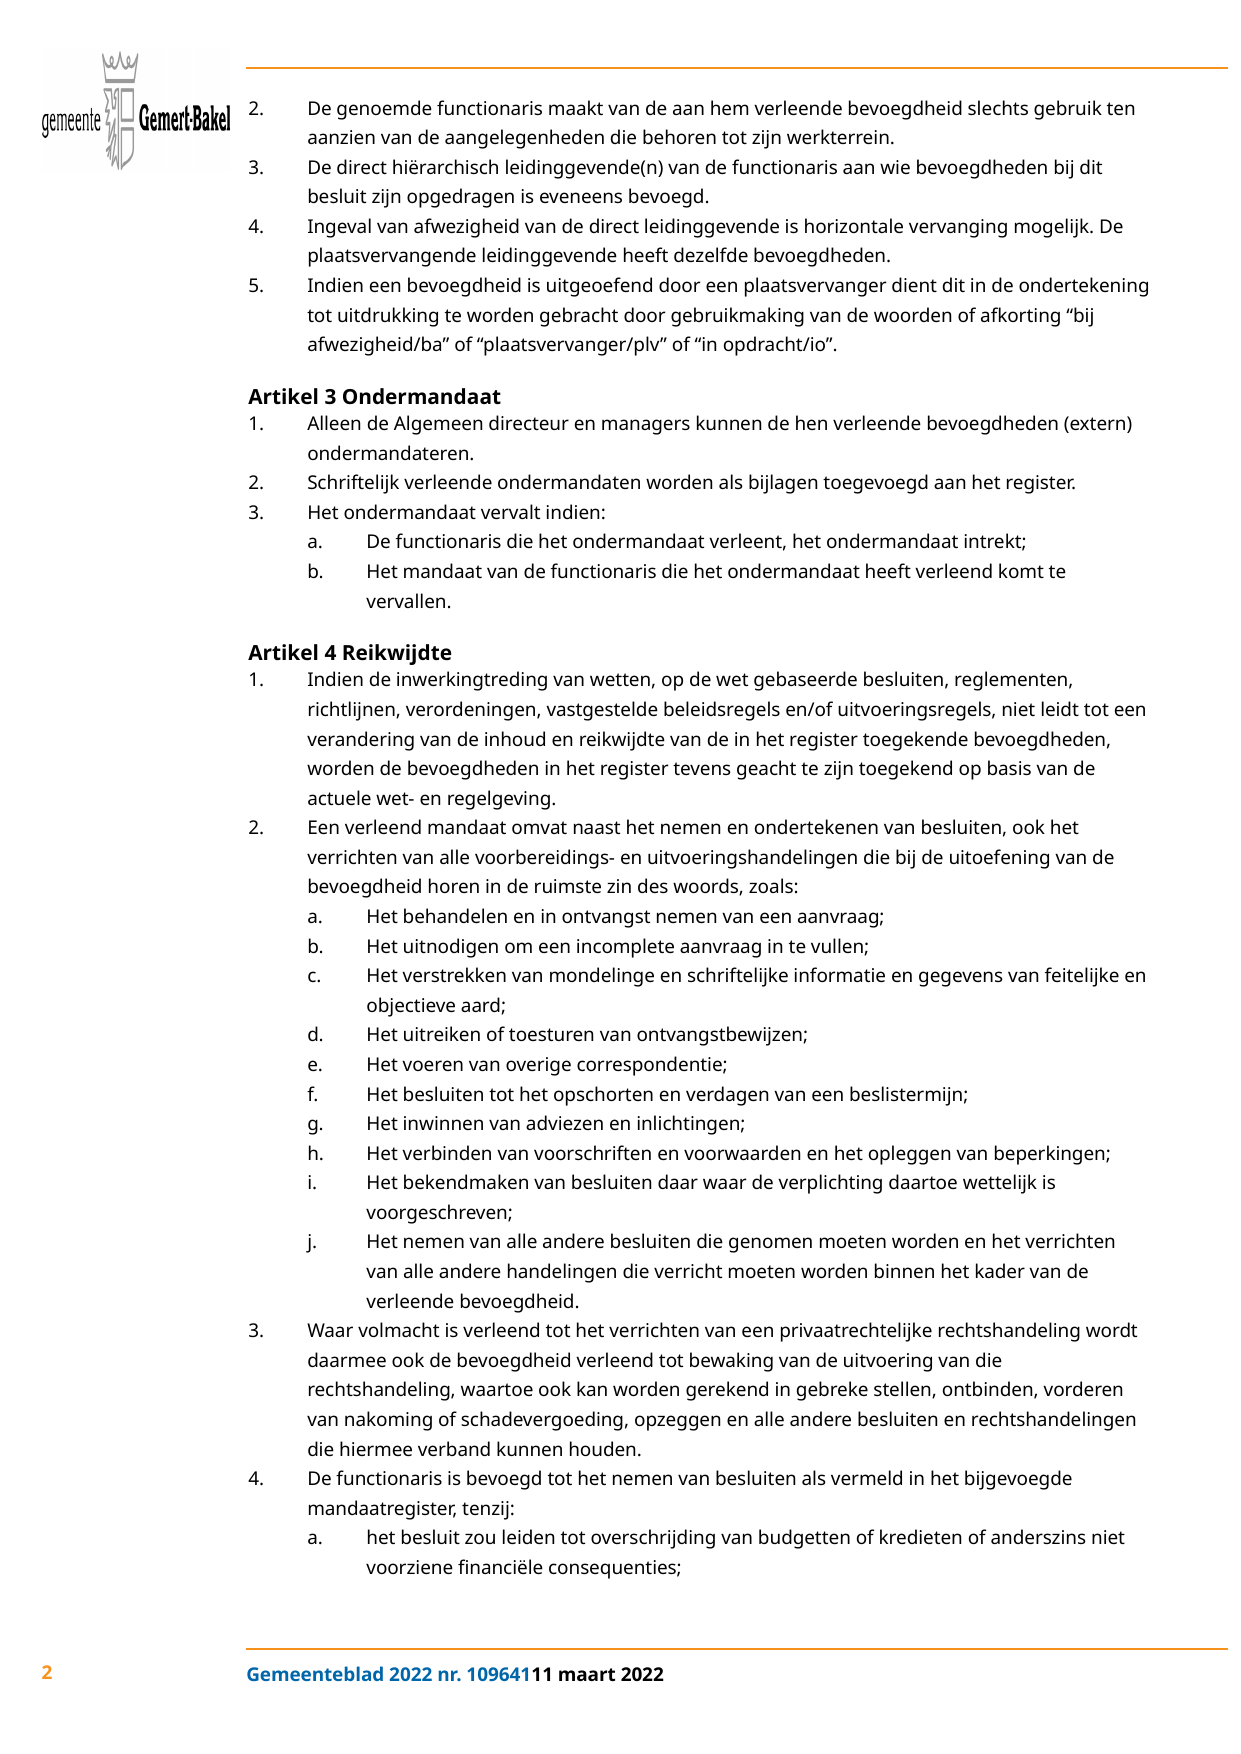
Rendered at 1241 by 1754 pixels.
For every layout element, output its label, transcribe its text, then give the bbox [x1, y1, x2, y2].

list De functionaris is bevoegd tot het nemen van besluiten als vermeld in het bijgevoegde mandaatregister, tenzij: [248, 1465, 1152, 1521]
list Het uitnodigen om een incomplete aanvraag in te vullen; [307, 933, 1152, 959]
text Artikel 3 Ondermandaat [248, 382, 1152, 410]
list Het verbinden van voorschriften en voorwaarden en het opleggen van beperkingen; [307, 1140, 1152, 1166]
list Het mandaat van de functionaris die het ondermandaat heeft verleend komt te vervallen. [307, 558, 1152, 613]
list Het verstrekken van mondelinge en schriftelijke informatie en gegevens van feitelijke en objectieve aard; [307, 962, 1152, 1018]
list Waar volmacht is verleend tot het verrichten van een privaatrechtelijke rechtshandeling wordt daarmee ook de bevoegdheid verleend tot bewaking van de uitvoering van die rechtshandeling, waartoe ook kan worden gerekend in gebreke stellen, ontbinden, vorderen van nakoming of schadevergoeding, opzeggen en alle andere besluiten en rechtshandelingen die hiermee verband kunnen houden. [248, 1317, 1152, 1462]
list Indien een bevoegdheid is uitgeoefend door een plaatsvervanger dient dit in de ondertekening tot uitdrukking te worden gebracht door gebruikmaking van de woorden of afkorting “bij afwezigheid/ba” of “plaatsvervanger/plv” of “in opdracht/io”. [248, 272, 1152, 357]
list Het voeren van overige correspondentie; [307, 1051, 1152, 1077]
list Het nemen van alle andere besluiten die genomen moeten worden en het verrichten van alle andere handelingen die verricht moeten worden binnen het kader van de verleende bevoegdheid. [307, 1229, 1152, 1314]
list het besluit zou leiden tot overschrijding van budgetten of kredieten of anderszins niet voorziene financiële consequenties; [307, 1524, 1152, 1580]
list Het uitreiken of toesturen van ontvangstbewijzen; [307, 1022, 1152, 1047]
list Schriftelijk verleende ondermandaten worden als bijlagen toegevoegd aan het register. [248, 469, 1152, 495]
list Het inwinnen van adviezen en inlichtingen; [307, 1110, 1152, 1136]
list Het besluiten tot het opschorten en verdagen van een beslistermijn; [307, 1081, 1152, 1107]
list De genoemde functionaris maakt van de aan hem verleende bevoegdheid slechts gebruik ten aanzien van de aangelegenheden die behoren tot zijn werkterrein. [248, 95, 1152, 150]
list Het bekendmaken van besluiten daar waar de verplichting daartoe wettelijk is voorgeschreven; [307, 1169, 1152, 1225]
list Het ondermandaat vervalt indien: [248, 499, 1152, 525]
list Het behandelen en in ontvangst nemen van een aanvraag; [307, 903, 1152, 929]
text Artikel 4 Reikwijdte [248, 638, 1152, 667]
picture [41, 47, 231, 172]
list Indien de inwerkingtreding van wetten, op de wet gebaseerde besluiten, reglementen, richtlijnen, verordeningen, vastgestelde beleidsregels en/of uitvoeringsregels, niet leidt tot een verandering van de inhoud en reikwijdte van de in het register toegekende bevoegdheden, worden de bevoegdheden in het register tevens geacht te zijn toegekend op basis van de actuele wet- en regelgeving. [248, 667, 1152, 811]
list Een verleend mandaat omvat naast het nemen en ondertekenen van besluiten, ook het verrichten van alle voorbereidings- en uitvoeringshandelingen die bij de uitoefening van de bevoegdheid horen in de ruimste zin des woords, zoals: [248, 814, 1152, 899]
list Ingeval van afwezigheid van de direct leidinggevende is horizontale vervanging mogelijk. De plaatsvervangende leidinggevende heeft dezelfde bevoegdheden. [248, 213, 1152, 268]
list De direct hiërarchisch leidinggevende(n) van de functionaris aan wie bevoegdheden bij dit besluit zijn opgedragen is eveneens bevoegd. [248, 154, 1152, 209]
list Alleen de Algemeen directeur en managers kunnen de hen verleende bevoegdheden (extern) ondermandateren. [248, 410, 1152, 466]
list De functionaris die het ondermandaat verleent, het ondermandaat intrekt; [307, 529, 1152, 554]
